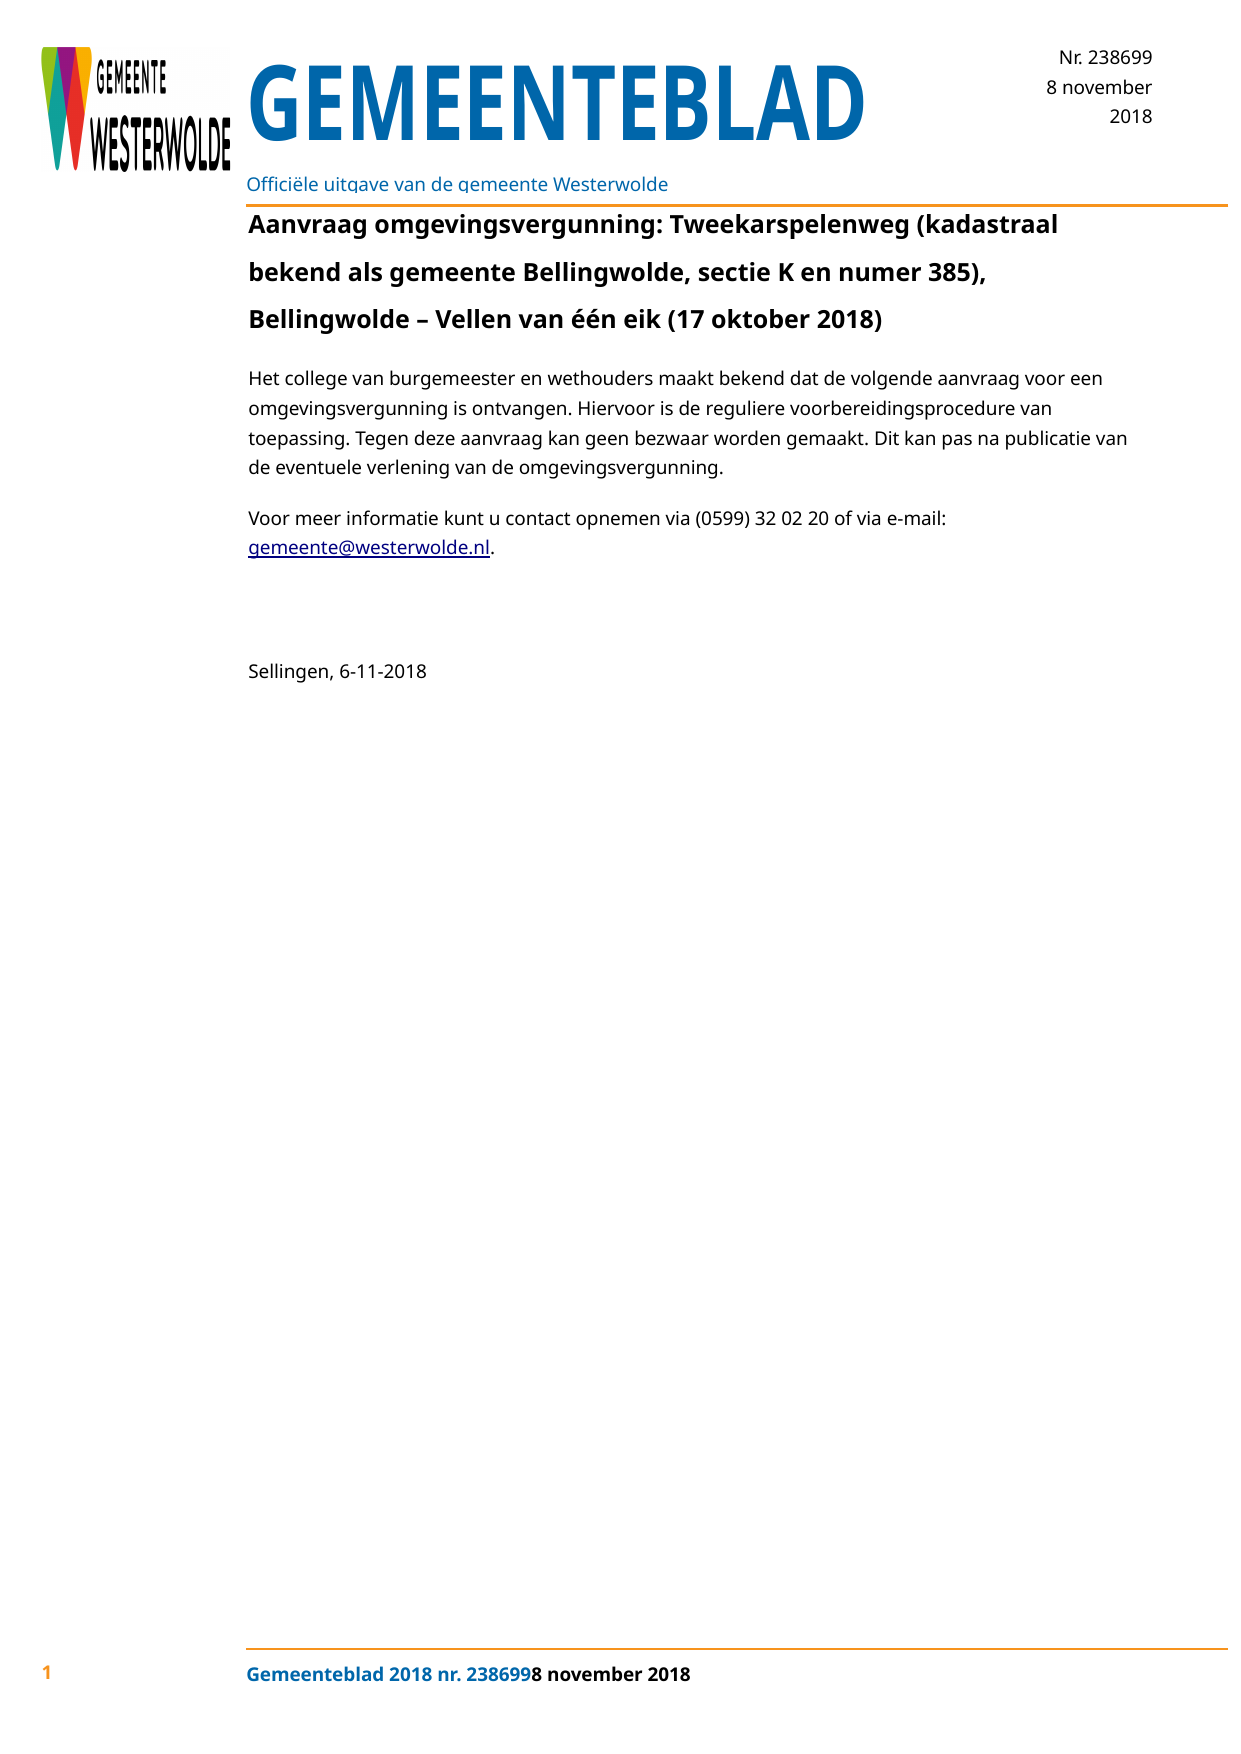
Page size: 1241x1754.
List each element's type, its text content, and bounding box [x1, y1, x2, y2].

text Aanvraag omgevingsvergunning: Tweekarspelenweg (kadastraal bekend als gemeente Bellingwolde, sectie K en numer 385), Bellingwolde – Vellen van één eik (17 oktober 2018) [248, 207, 1152, 336]
text Voor meer informatie kunt u contact opnemen via (0599) 32 02 20 of via e-mail: gemeente@westerwolde.nl. [248, 505, 1152, 560]
picture [41, 47, 231, 172]
text Sellingen, 6-11-2018 [248, 658, 1152, 684]
text Het college van burgemeester en wethouders maakt bekend dat de volgende aanvraag voor een omgevingsvergunning is ontvangen. Hiervoor is de reguliere voorbereidingsprocedure van toepassing. Tegen deze aanvraag kan geen bezwaar worden gemaakt. Dit kan pas na publicatie van de eventuele verlening van de omgevingsvergunning. [248, 366, 1152, 480]
